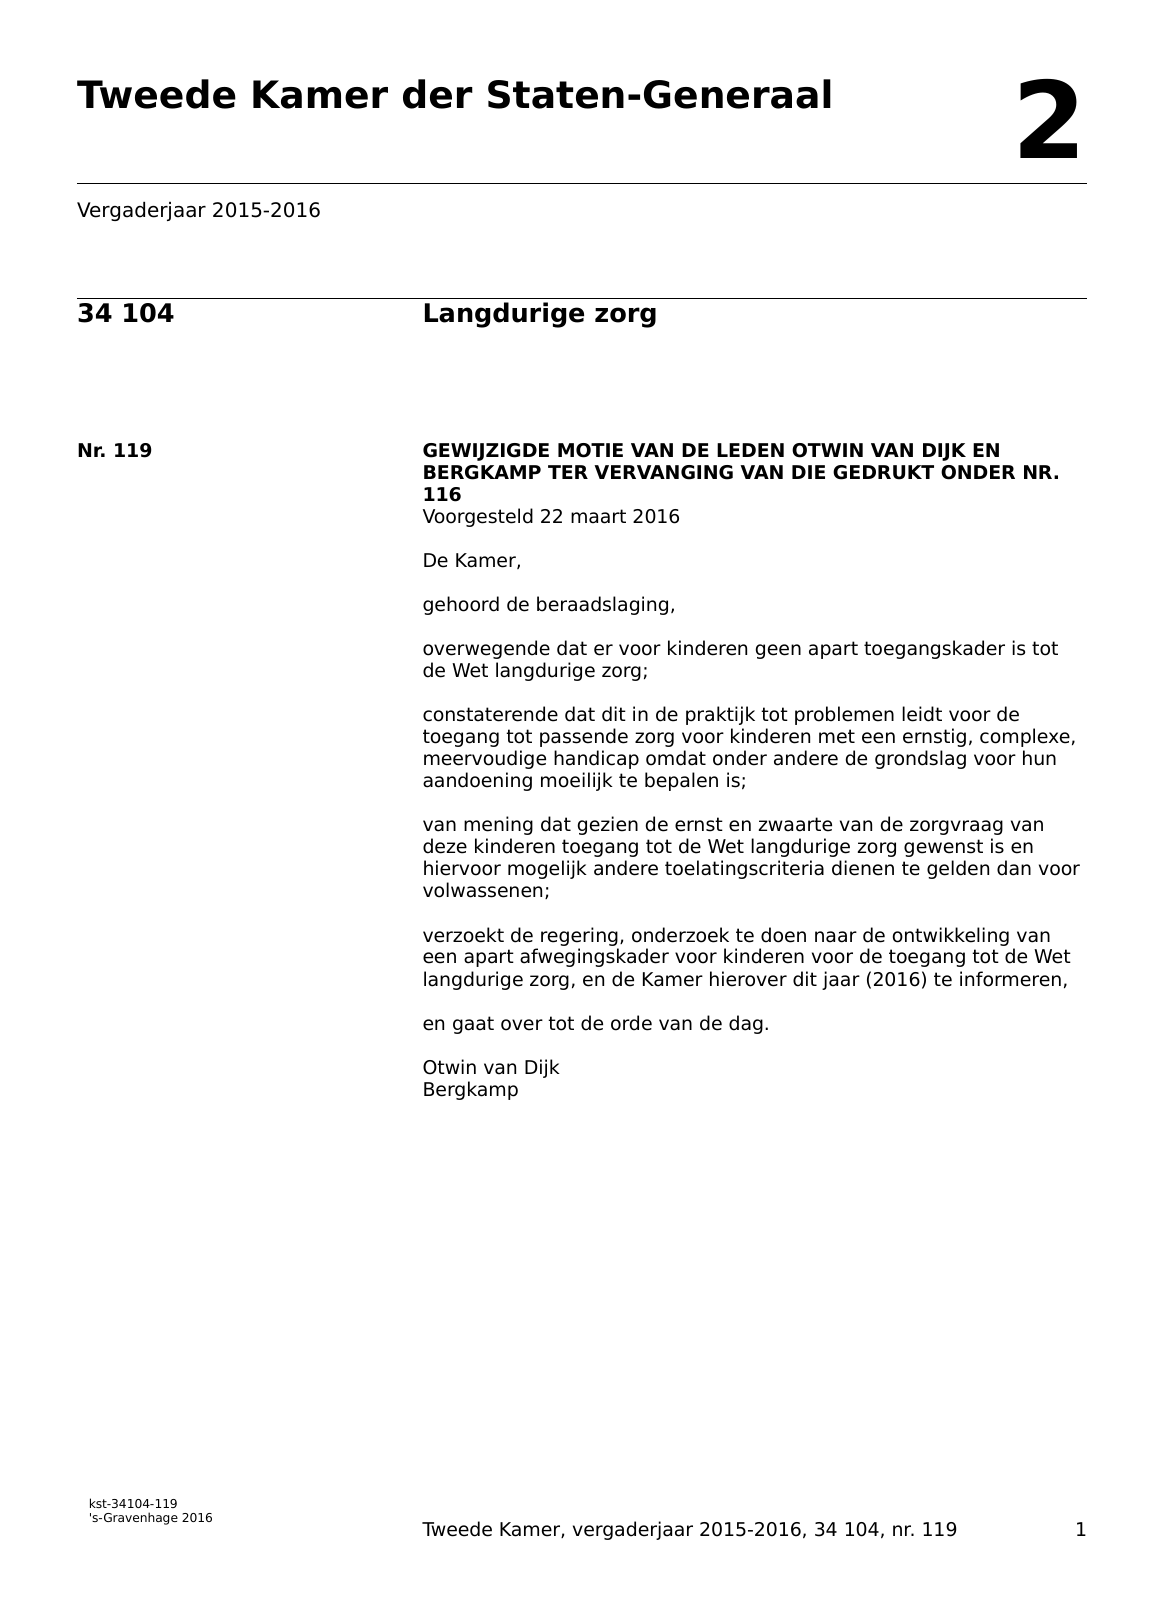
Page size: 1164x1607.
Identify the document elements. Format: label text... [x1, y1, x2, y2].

text overwegende dat er voor kinderen geen apart toegangskader is tot de Wet langdurige zorg; [422, 638, 1087, 682]
text constaterende dat dit in de praktijk tot problemen leidt voor de toegang tot passende zorg voor kinderen met een ernstig, complexe, meervoudige handicap omdat onder andere de grondslag voor hun aandoening moeilijk te bepalen is; [422, 704, 1087, 792]
table_header Tweede Kamer der Staten-Generaal [77, 59, 886, 183]
text Voorgesteld 22 maart 2016 [422, 506, 1087, 528]
text verzoekt de regering, onderzoek te doen naar de ontwikkeling van een apart afwegingskader voor kinderen voor de toegang tot de Wet langdurige zorg, en de Kamer hierover dit jaar (2016) te informeren, [422, 924, 1087, 990]
subtitle 34 104 Langdurige zorg [77, 299, 1087, 329]
table_cell Vergaderjaar 2015-2016 [77, 184, 1087, 298]
table_header 2 [886, 59, 1087, 183]
text Bergkamp [422, 1079, 1087, 1101]
subtitle Nr. 119 GEWIJZIGDE MOTIE VAN DE LEDEN OTWIN VAN DIJK EN BERGKAMP TER VERVANGING VAN DIE GEDRUKT ONDER NR. 116 [77, 440, 1087, 506]
text gehoord de beraadslaging, [422, 594, 1087, 616]
text 's-Gravenhage 2016 [88, 1511, 323, 1525]
text van mening dat gezien de ernst en zwaarte van de zorgvraag van deze kinderen toegang tot de Wet langdurige zorg gewenst is en hiervoor mogelijk andere toelatingscriteria dienen te gelden dan voor volwassenen; [422, 814, 1087, 902]
text kst-34104-119 [88, 1497, 323, 1511]
text en gaat over tot de orde van de dag. [422, 1013, 1087, 1034]
text De Kamer, [422, 550, 1087, 572]
text Otwin van Dijk [422, 1057, 1087, 1079]
